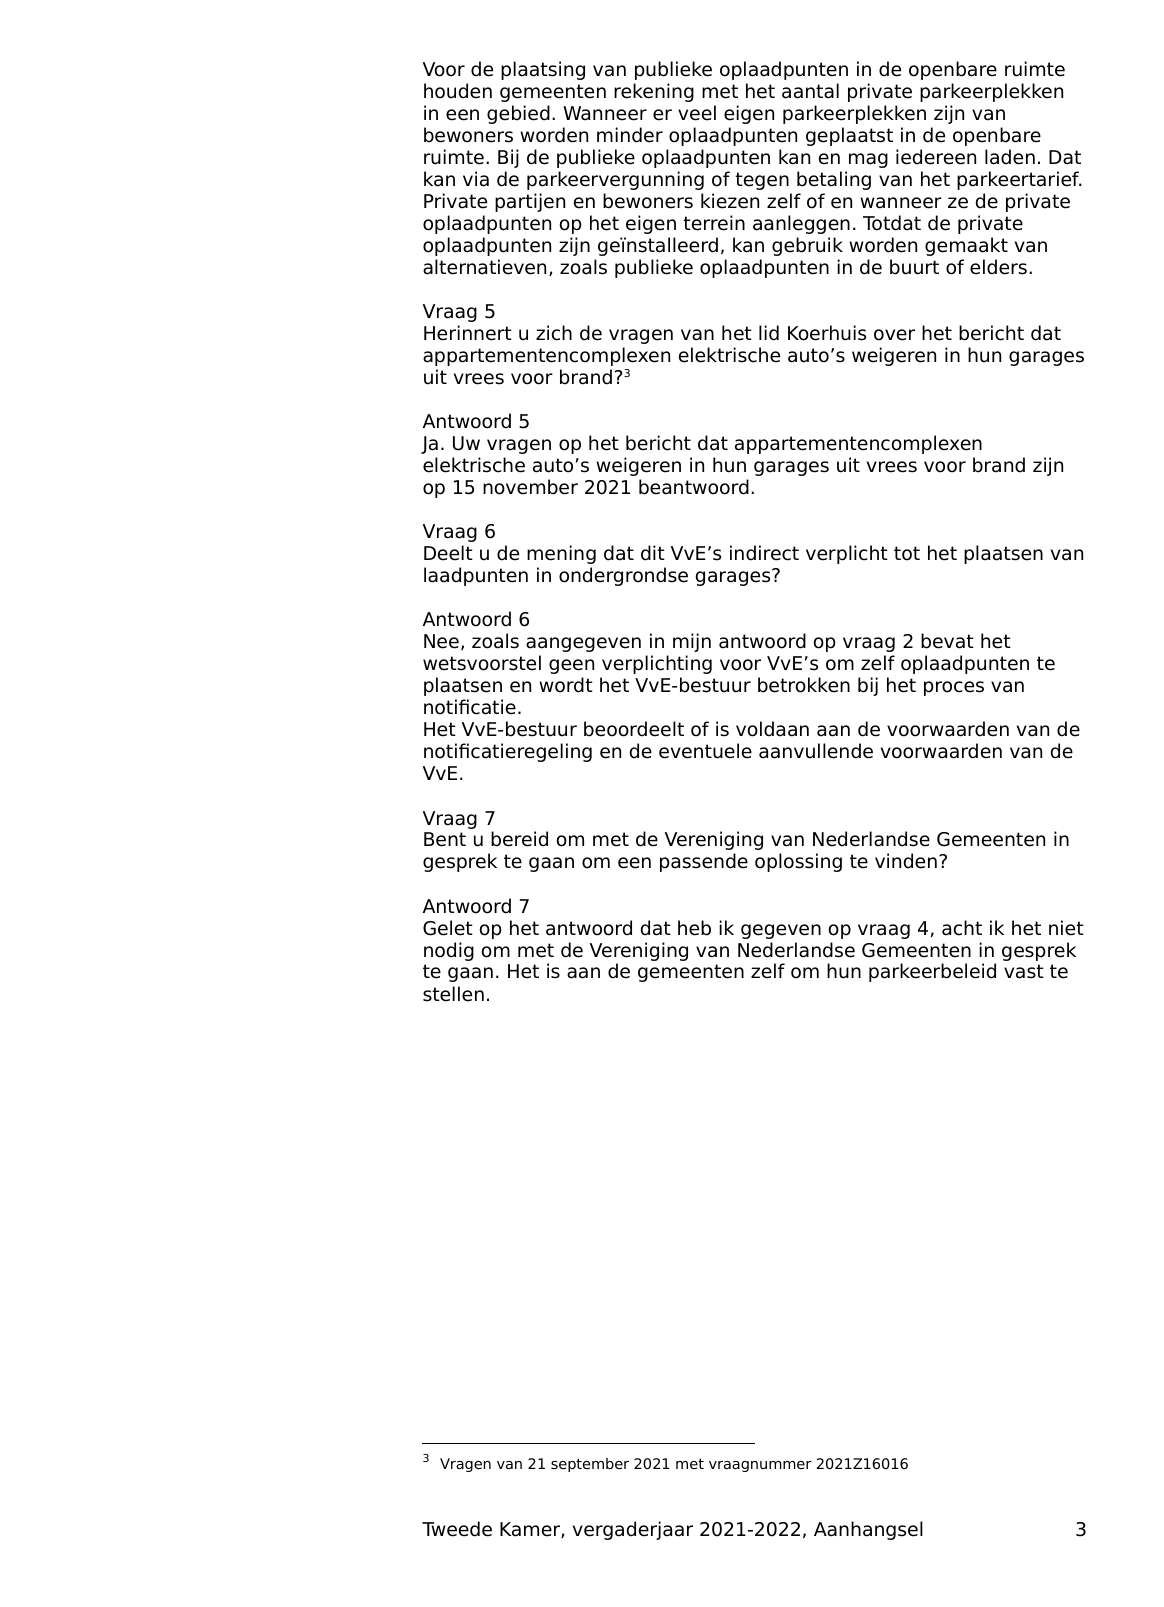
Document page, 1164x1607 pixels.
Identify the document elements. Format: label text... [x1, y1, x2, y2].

text Ja. Uw vragen op het bericht dat appartementencomplexen elektrische auto’s weigeren in hun garages uit vrees voor brand zijn op 15 november 2021 beantwoord. [422, 433, 1087, 499]
text Vragen van 21 september 2021 met vraagnummer 2021Z16016 [422, 1452, 1087, 1474]
text Gelet op het antwoord dat heb ik gegeven op vraag 4, acht ik het niet nodig om met de Vereniging van Nederlandse Gemeenten in gesprek te gaan. Het is aan de gemeenten zelf om hun parkeerbeleid vast te stellen. [422, 917, 1087, 1005]
text Vraag 5 [422, 301, 1087, 323]
text Vraag 7 [422, 807, 1087, 829]
text Vraag 6 [422, 521, 1087, 543]
text Antwoord 6 [422, 609, 1087, 631]
text Voor de plaatsing van publieke oplaadpunten in de openbare ruimte houden gemeenten rekening met het aantal private parkeerplekken in een gebied. Wanneer er veel eigen parkeerplekken zijn van bewoners worden minder oplaadpunten geplaatst in de openbare ruimte. Bij de publieke oplaadpunten kan en mag iedereen laden. Dat kan via de parkeervergunning of tegen betaling van het parkeertarief. Private partijen en bewoners kiezen zelf of en wanneer ze de private oplaadpunten op het eigen terrein aanleggen. Totdat de private oplaadpunten zijn geïnstalleerd, kan gebruik worden gemaakt van alternatieven, zoals publieke oplaadpunten in de buurt of elders. [422, 59, 1087, 279]
text Bent u bereid om met de Vereniging van Nederlandse Gemeenten in gesprek te gaan om een passende oplossing te vinden? [422, 829, 1087, 873]
text Nee, zoals aangegeven in mijn antwoord op vraag 2 bevat het wetsvoorstel geen verplichting voor VvE’s om zelf oplaadpunten te plaatsen en wordt het VvE-bestuur betrokken bij het proces van notificatie. [422, 631, 1087, 719]
text Antwoord 5 [422, 411, 1087, 433]
text Deelt u de mening dat dit VvE’s indirect verplicht tot het plaatsen van laadpunten in ondergrondse garages? [422, 543, 1087, 587]
text Het VvE-bestuur beoordeelt of is voldaan aan de voorwaarden van de notificatieregeling en de eventuele aanvullende voorwaarden van de VvE. [422, 719, 1087, 785]
text Herinnert u zich de vragen van het lid Koerhuis over het bericht dat appartementencomplexen elektrische auto’s weigeren in hun garages uit vrees voor brand? [422, 323, 1087, 389]
text Antwoord 7 [422, 896, 1087, 917]
